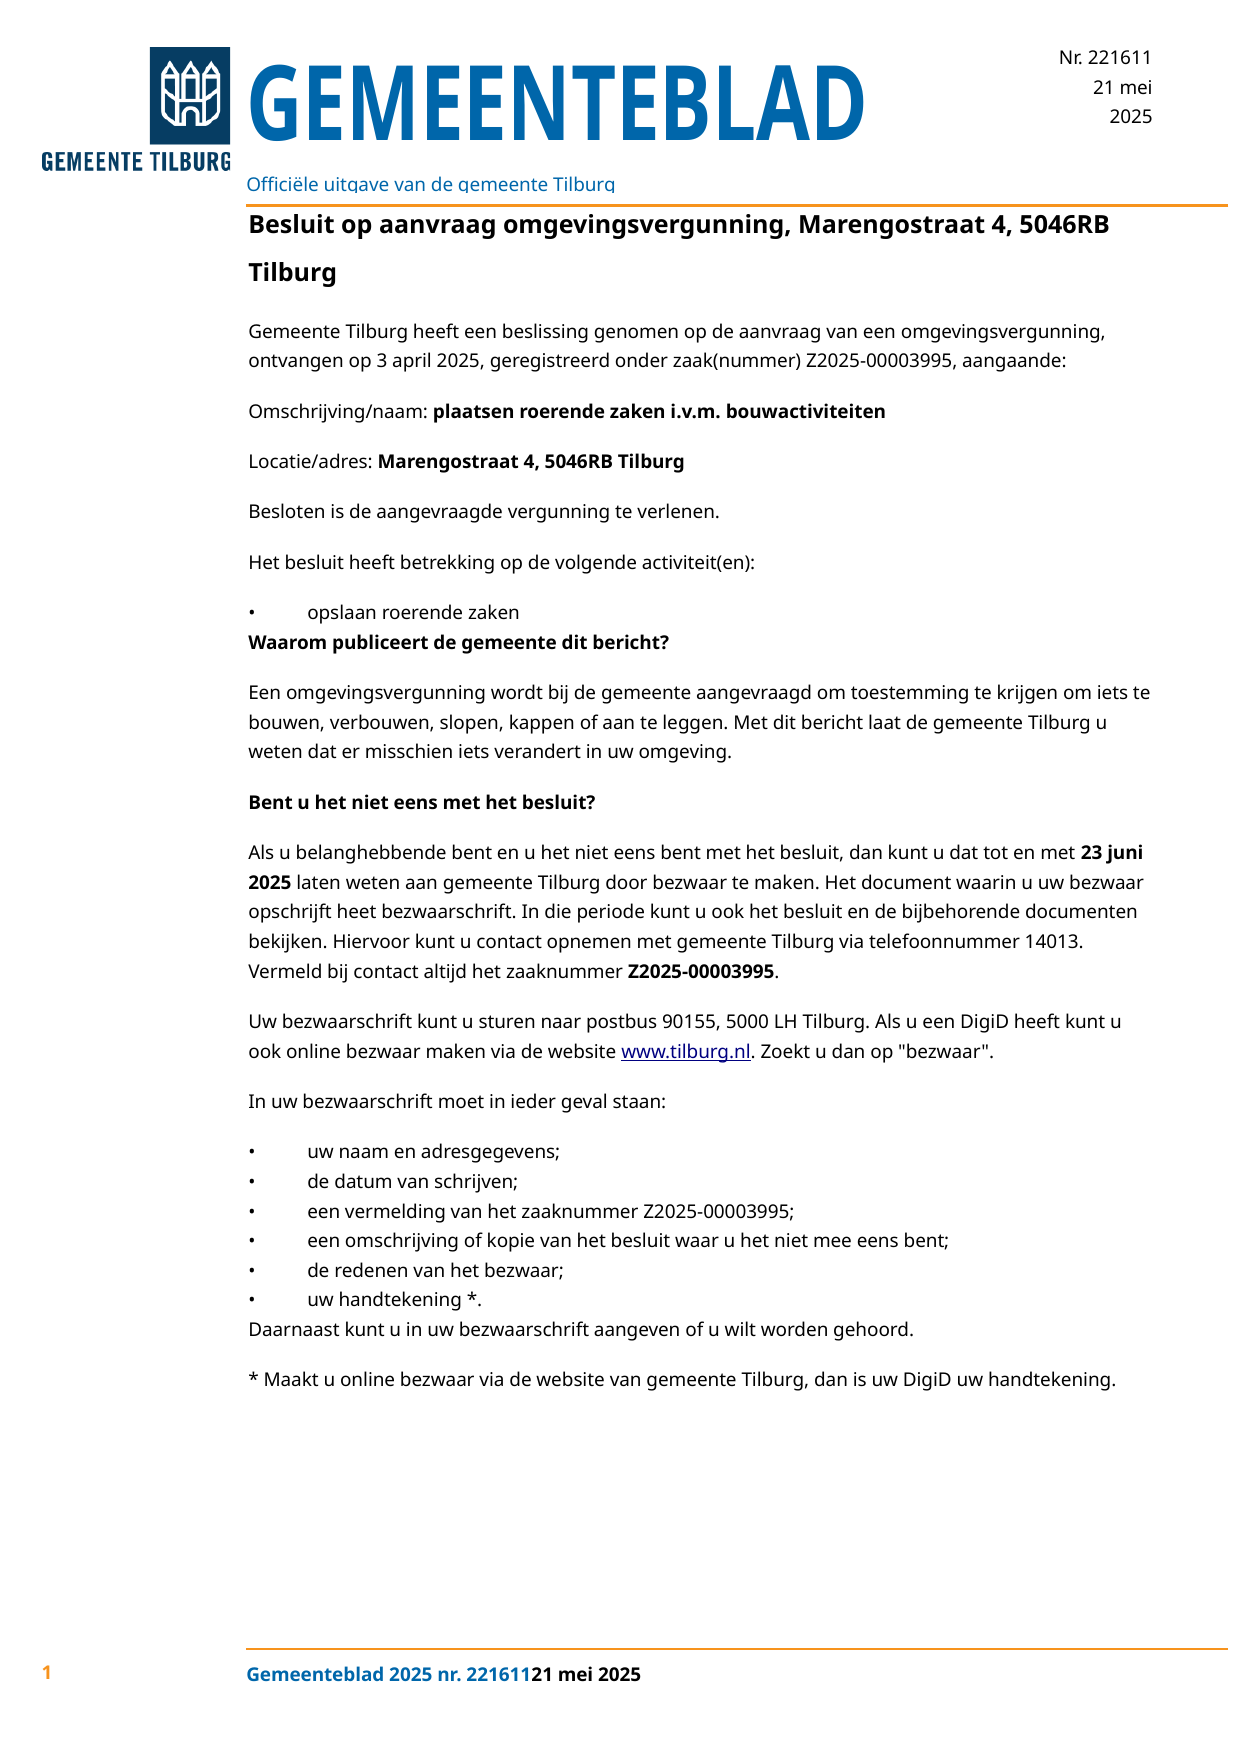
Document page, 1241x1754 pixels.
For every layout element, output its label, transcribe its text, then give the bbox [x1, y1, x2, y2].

text Locatie/adres: Marengostraat 4, 5046RB Tilburg [248, 448, 1152, 474]
list uw naam en adresgegevens; [248, 1139, 1152, 1164]
text Besloten is de aangevraagde vergunning te verlenen. [248, 499, 1152, 524]
list uw handtekening *. [248, 1287, 1152, 1312]
text Omschrijving/naam: plaatsen roerende zaken i.v.m. bouwactiviteiten [248, 398, 1152, 424]
text Als u belanghebbende bent en u het niet eens bent met het besluit, dan kunt u dat tot en met 23 juni 2025 laten weten aan gemeente Tilburg door bezwaar te maken. Het document waarin u uw bezwaar opschrijft heet bezwaarschrift. In die periode kunt u ook het besluit en de bijbehorende documenten bekijken. Hiervoor kunt u contact opnemen met gemeente Tilburg via telefoonnummer 14013. Vermeld bij contact altijd het zaaknummer Z2025-00003995. [248, 839, 1152, 984]
text Gemeente Tilburg heeft een beslissing genomen op de aanvraag van een omgevingsvergunning, ontvangen op 3 april 2025, geregistreerd onder zaak(nummer) Z2025-00003995, aangaande: [248, 318, 1152, 373]
text Bent u het niet eens met het besluit? [248, 789, 1152, 815]
text * Maakt u online bezwaar via de website van gemeente Tilburg, dan is uw DigiD uw handtekening. [248, 1367, 1152, 1392]
list een omschrijving of kopie van het besluit waar u het niet mee eens bent; [248, 1227, 1152, 1253]
text Daarnaast kunt u in uw bezwaarschrift aangeven of u wilt worden gehoord. [248, 1316, 1152, 1342]
text In uw bezwaarschrift moet in ieder geval staan: [248, 1088, 1152, 1114]
text Het besluit heeft betrekking op de volgende activiteit(en): [248, 549, 1152, 575]
list een vermelding van het zaaknummer Z2025-00003995; [248, 1198, 1152, 1224]
picture [41, 47, 231, 172]
list opslaan roerende zaken [248, 599, 1152, 625]
text Waarom publiceert de gemeente dit bericht? [248, 629, 1152, 655]
text Besluit op aanvraag omgevingsvergunning, Marengostraat 4, 5046RB Tilburg [248, 207, 1152, 288]
list de datum van schrijven; [248, 1168, 1152, 1194]
list de redenen van het bezwaar; [248, 1257, 1152, 1283]
text Een omgevingsvergunning wordt bij de gemeente aangevraagd om toestemming te krijgen om iets te bouwen, verbouwen, slopen, kappen of aan te leggen. Met dit bericht laat de gemeente Tilburg u weten dat er misschien iets verandert in uw omgeving. [248, 679, 1152, 764]
text Uw bezwaarschrift kunt u sturen naar postbus 90155, 5000 LH Tilburg. Als u een DigiD heeft kunt u ook online bezwaar maken via de website www.tilburg.nl. Zoekt u dan op "bezwaar". [248, 1008, 1152, 1064]
